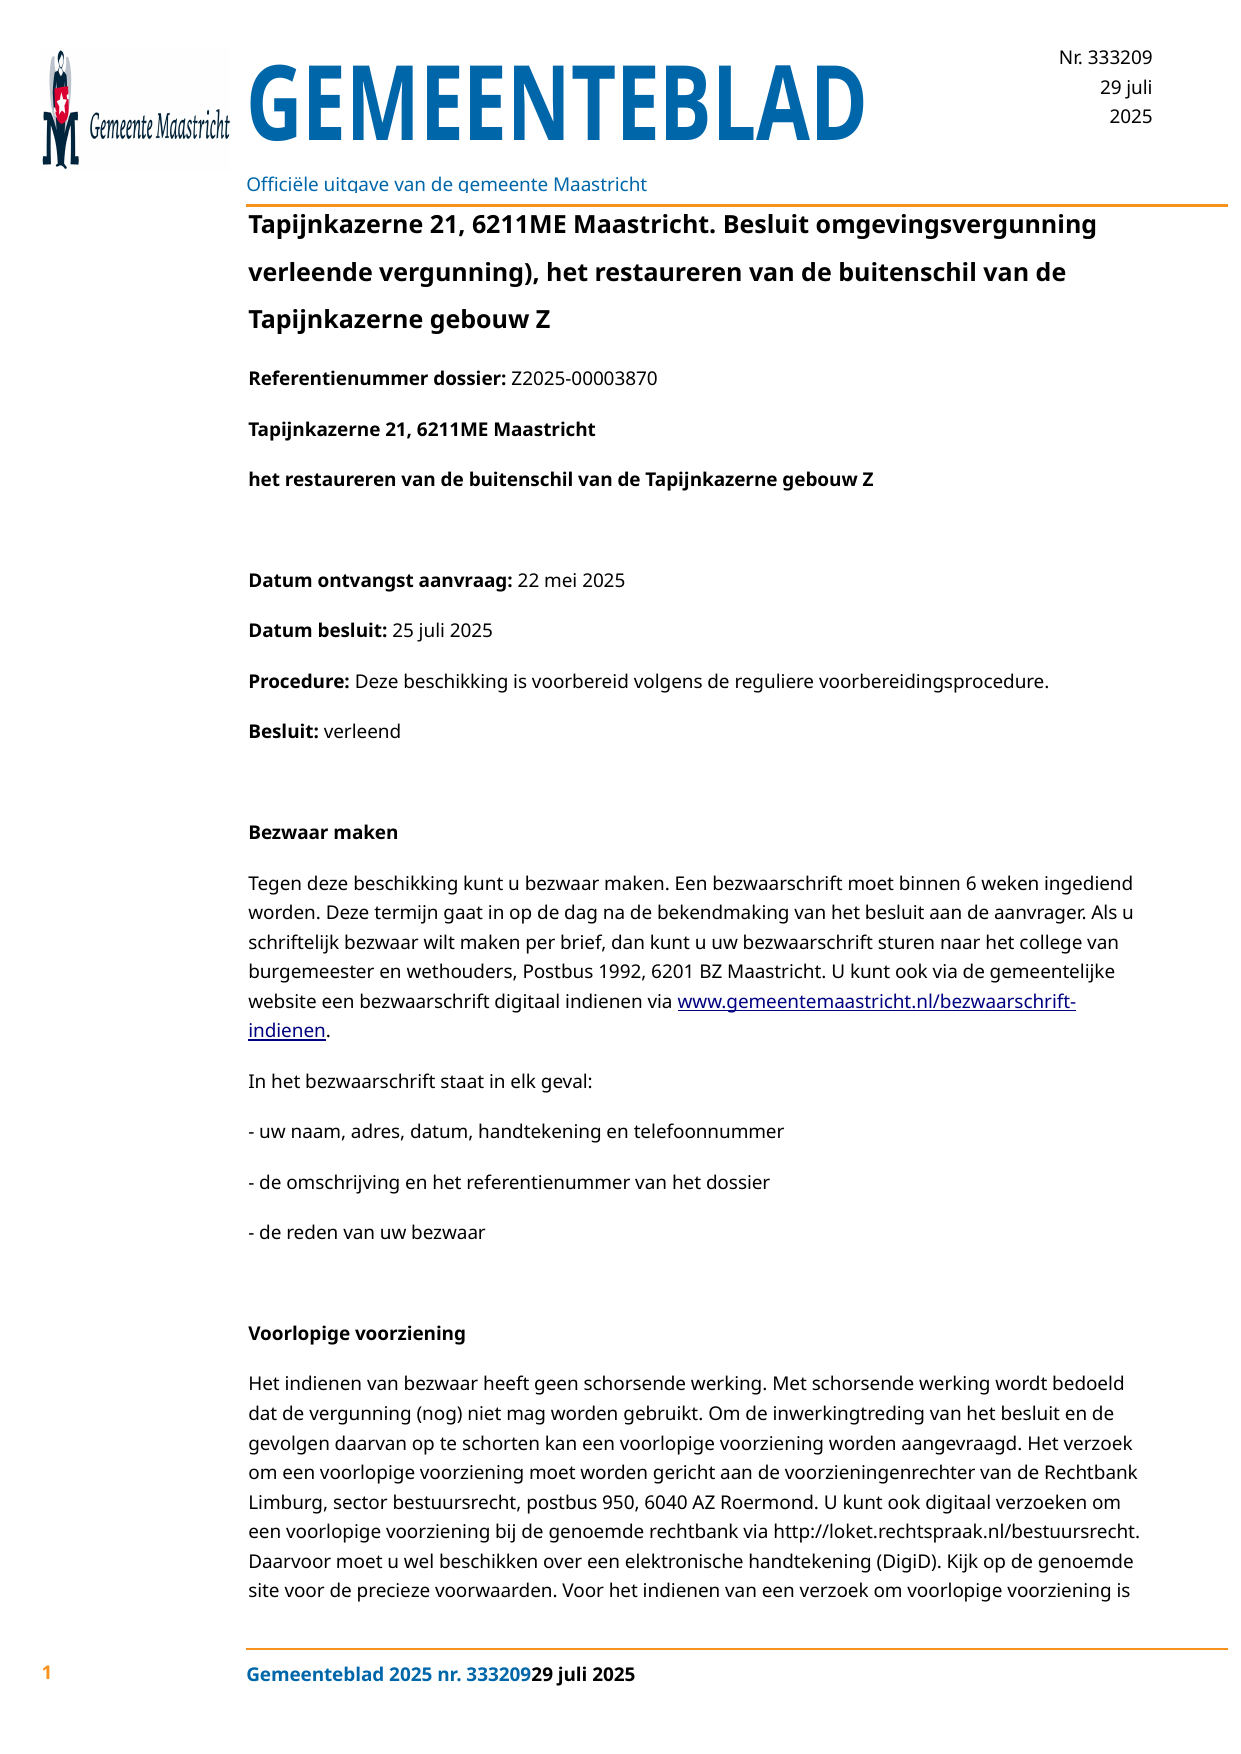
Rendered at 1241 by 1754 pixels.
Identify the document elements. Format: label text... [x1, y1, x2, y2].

text - uw naam, adres, datum, handtekening en telefoonnummer [248, 1118, 1152, 1144]
text Referentienummer dossier: Z2025-00003870 [248, 366, 1152, 391]
text - de omschrijving en het referentienummer van het dossier [248, 1169, 1152, 1194]
text In het bezwaarschrift staat in elk geval: [248, 1068, 1152, 1094]
text Procedure: Deze beschikking is voorbereid volgens de reguliere voorbereidingsprocedure. [248, 668, 1152, 694]
text Datum besluit: 25 juli 2025 [248, 618, 1152, 643]
text Tapijnkazerne 21, 6211ME Maastricht [248, 416, 1152, 442]
text Het indienen van bezwaar heeft geen schorsende werking. Met schorsende werking wordt bedoeld dat de vergunning (nog) niet mag worden gebruikt. Om de inwerkingtreding van het besluit en de gevolgen daarvan op te schorten kan een voorlopige voorziening worden aangevraagd. Het verzoek om een voorlopige voorziening moet worden gericht aan de voorzieningenrechter van de Rechtbank Limburg, sector bestuursrecht, postbus 950, 6040 AZ Roermond. U kunt ook digitaal verzoeken om een voorlopige voorziening bij de genoemde rechtbank via http://loket.rechtspraak.nl/bestuursrecht. Daarvoor moet u wel beschikken over een elektronische handtekening (DigiD). Kijk op de genoemde site voor de precieze voorwaarden. Voor het indienen van een verzoek om voorlopige voorziening is [248, 1371, 1152, 1603]
text het restaureren van de buitenschil van de Tapijnkazerne gebouw Z [248, 466, 1152, 492]
picture [41, 47, 231, 172]
text - de reden van uw bezwaar [248, 1219, 1152, 1245]
text Besluit: verleend [248, 718, 1152, 744]
text Tegen deze beschikking kunt u bezwaar maken. Een bezwaarschrift moet binnen 6 weken ingediend worden. Deze termijn gaat in op de dag na de bekendmaking van het besluit aan de aanvrager. Als u schriftelijk bezwaar wilt maken per brief, dan kunt u uw bezwaarschrift sturen naar het college van burgemeester en wethouders, Postbus 1992, 6201 BZ Maastricht. U kunt ook via de gemeentelijke website een bezwaarschrift digitaal indienen via www.gemeentemaastricht.nl/bezwaarschrift-indienen. [248, 870, 1152, 1043]
text Datum ontvangst aanvraag: 22 mei 2025 [248, 567, 1152, 593]
text Tapijnkazerne 21, 6211ME Maastricht. Besluit omgevingsvergunning verleende vergunning), het restaureren van de buitenschil van de Tapijnkazerne gebouw Z [248, 207, 1152, 336]
text Bezwaar maken [248, 819, 1152, 845]
text Voorlopige voorziening [248, 1320, 1152, 1346]
